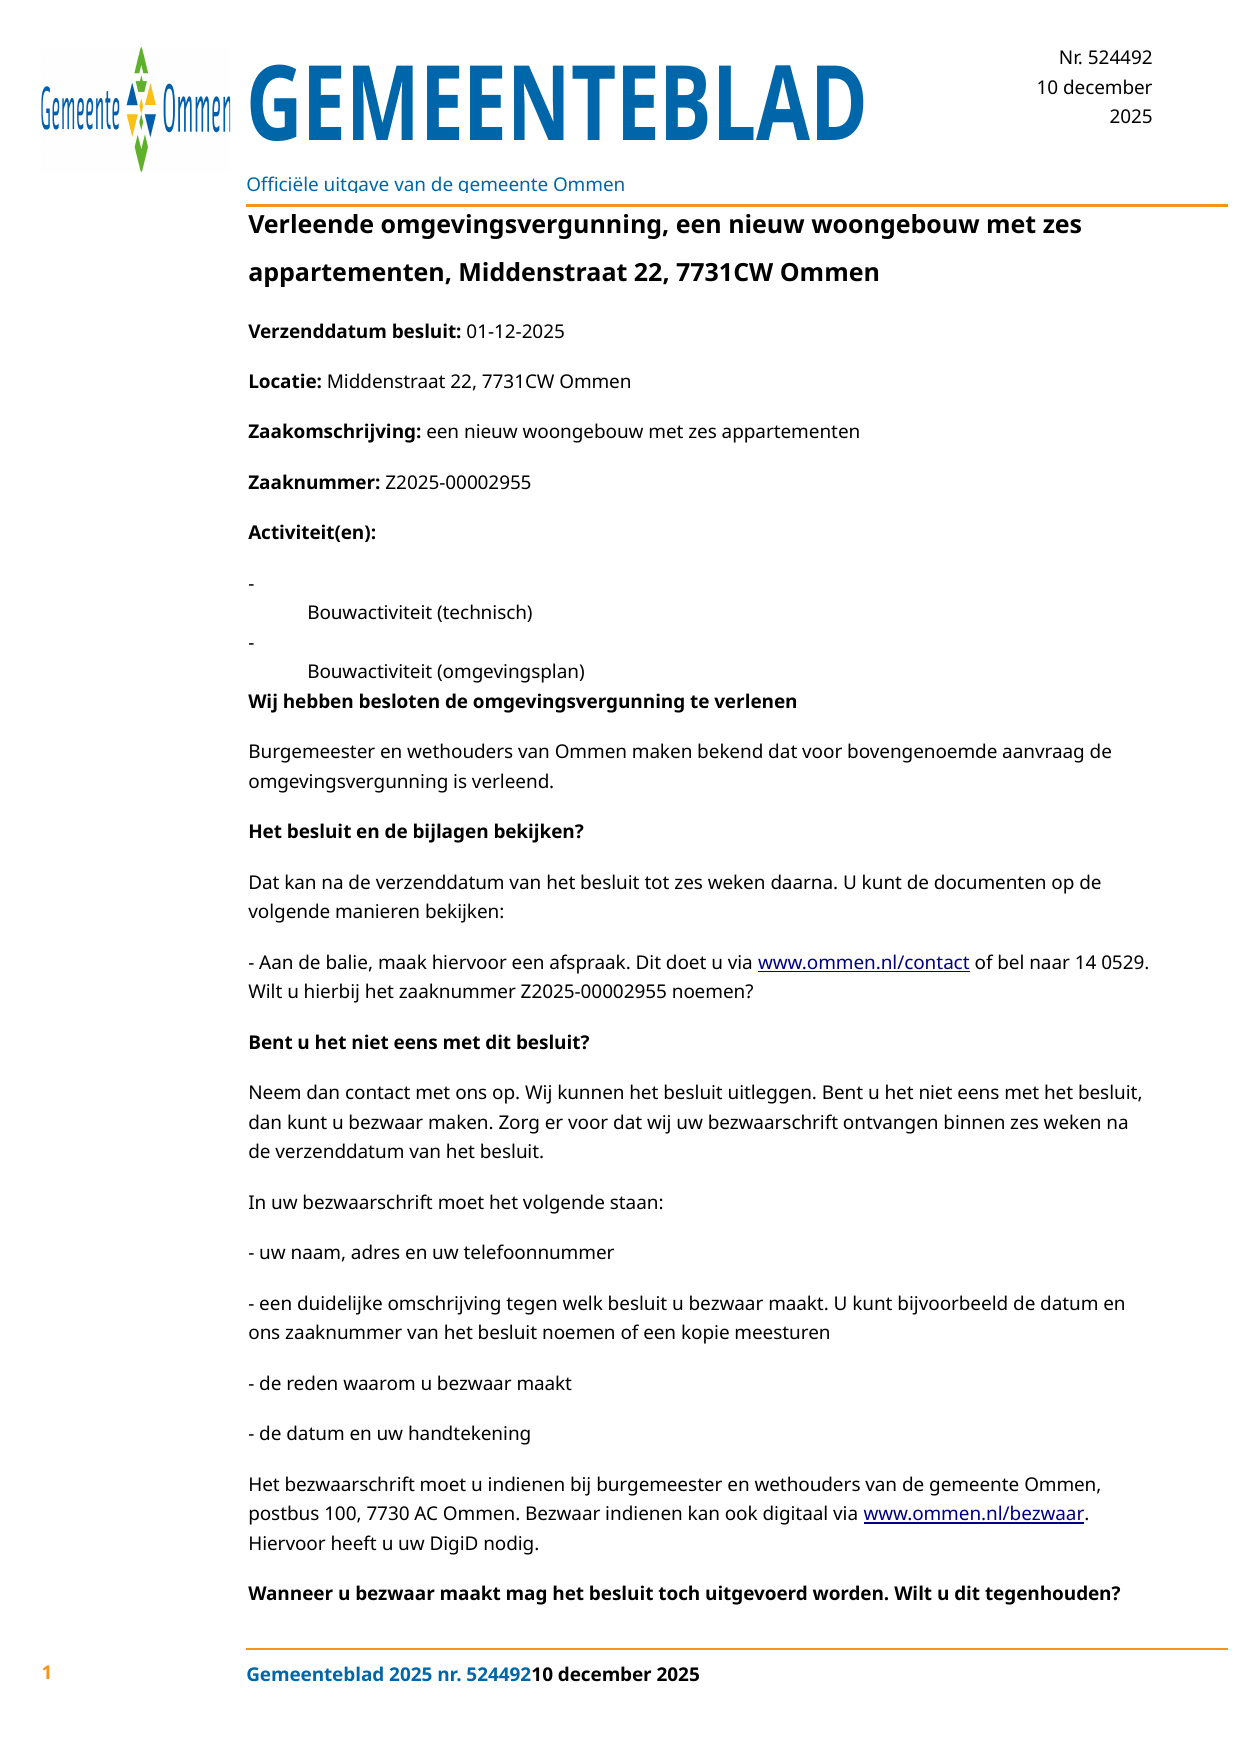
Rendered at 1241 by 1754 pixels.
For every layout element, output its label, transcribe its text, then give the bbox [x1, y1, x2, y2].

text Het besluit en de bijlagen bekijken? [248, 819, 1152, 844]
text Dat kan na de verzenddatum van het besluit tot zes weken daarna. U kunt de documenten op de volgende manieren bekijken: [248, 869, 1152, 924]
text Locatie: Middenstraat 22, 7731CW Ommen [248, 368, 1152, 394]
text - uw naam, adres en uw telefoonnummer [248, 1239, 1152, 1265]
text - de datum en uw handtekening [248, 1420, 1152, 1446]
text Activiteit(en): [248, 519, 1152, 545]
list Bouwactiviteit (technisch) [248, 599, 1152, 625]
text Wij hebben besloten de omgevingsvergunning te verlenen [248, 688, 1152, 714]
text Wanneer u bezwaar maakt mag het besluit toch uitgevoerd worden. Wilt u dit tegenhouden? [248, 1580, 1152, 1606]
text Bent u het niet eens met dit besluit? [248, 1029, 1152, 1055]
text Neem dan contact met ons op. Wij kunnen het besluit uitleggen. Bent u het niet eens met het besluit, dan kunt u bezwaar maken. Zorg er voor dat wij uw bezwaarschrift ontvangen binnen zes weken na de verzenddatum van het besluit. [248, 1079, 1152, 1164]
text - Aan de balie, maak hiervoor een afspraak. Dit doet u via www.ommen.nl/contact of bel naar 14 0529. Wilt u hierbij het zaaknummer Z2025-00002955 noemen? [248, 949, 1152, 1004]
text Verzenddatum besluit: 01-12-2025 [248, 318, 1152, 344]
text Verleende omgevingsvergunning, een nieuw woongebouw met zes appartementen, Middenstraat 22, 7731CW Ommen [248, 207, 1152, 288]
list Bouwactiviteit (omgevingsplan) [248, 659, 1152, 684]
text Het bezwaarschrift moet u indienen bij burgemeester en wethouders van de gemeente Ommen, postbus 100, 7730 AC Ommen. Bezwaar indienen kan ook digitaal via www.ommen.nl/bezwaar. Hiervoor heeft u uw DigiD nodig. [248, 1471, 1152, 1556]
text Burgemeester en wethouders van Ommen maken bekend dat voor bovengenoemde aanvraag de omgevingsvergunning is verleend. [248, 739, 1152, 794]
text Zaakomschrijving: een nieuw woongebouw met zes appartementen [248, 419, 1152, 444]
text - de reden waarom u bezwaar maakt [248, 1370, 1152, 1396]
picture [41, 47, 231, 172]
text Zaaknummer: Z2025-00002955 [248, 469, 1152, 495]
text - een duidelijke omschrijving tegen welk besluit u bezwaar maakt. U kunt bijvoorbeeld de datum en ons zaaknummer van het besluit noemen of een kopie meesturen [248, 1290, 1152, 1345]
text In uw bezwaarschrift moet het volgende staan: [248, 1189, 1152, 1215]
